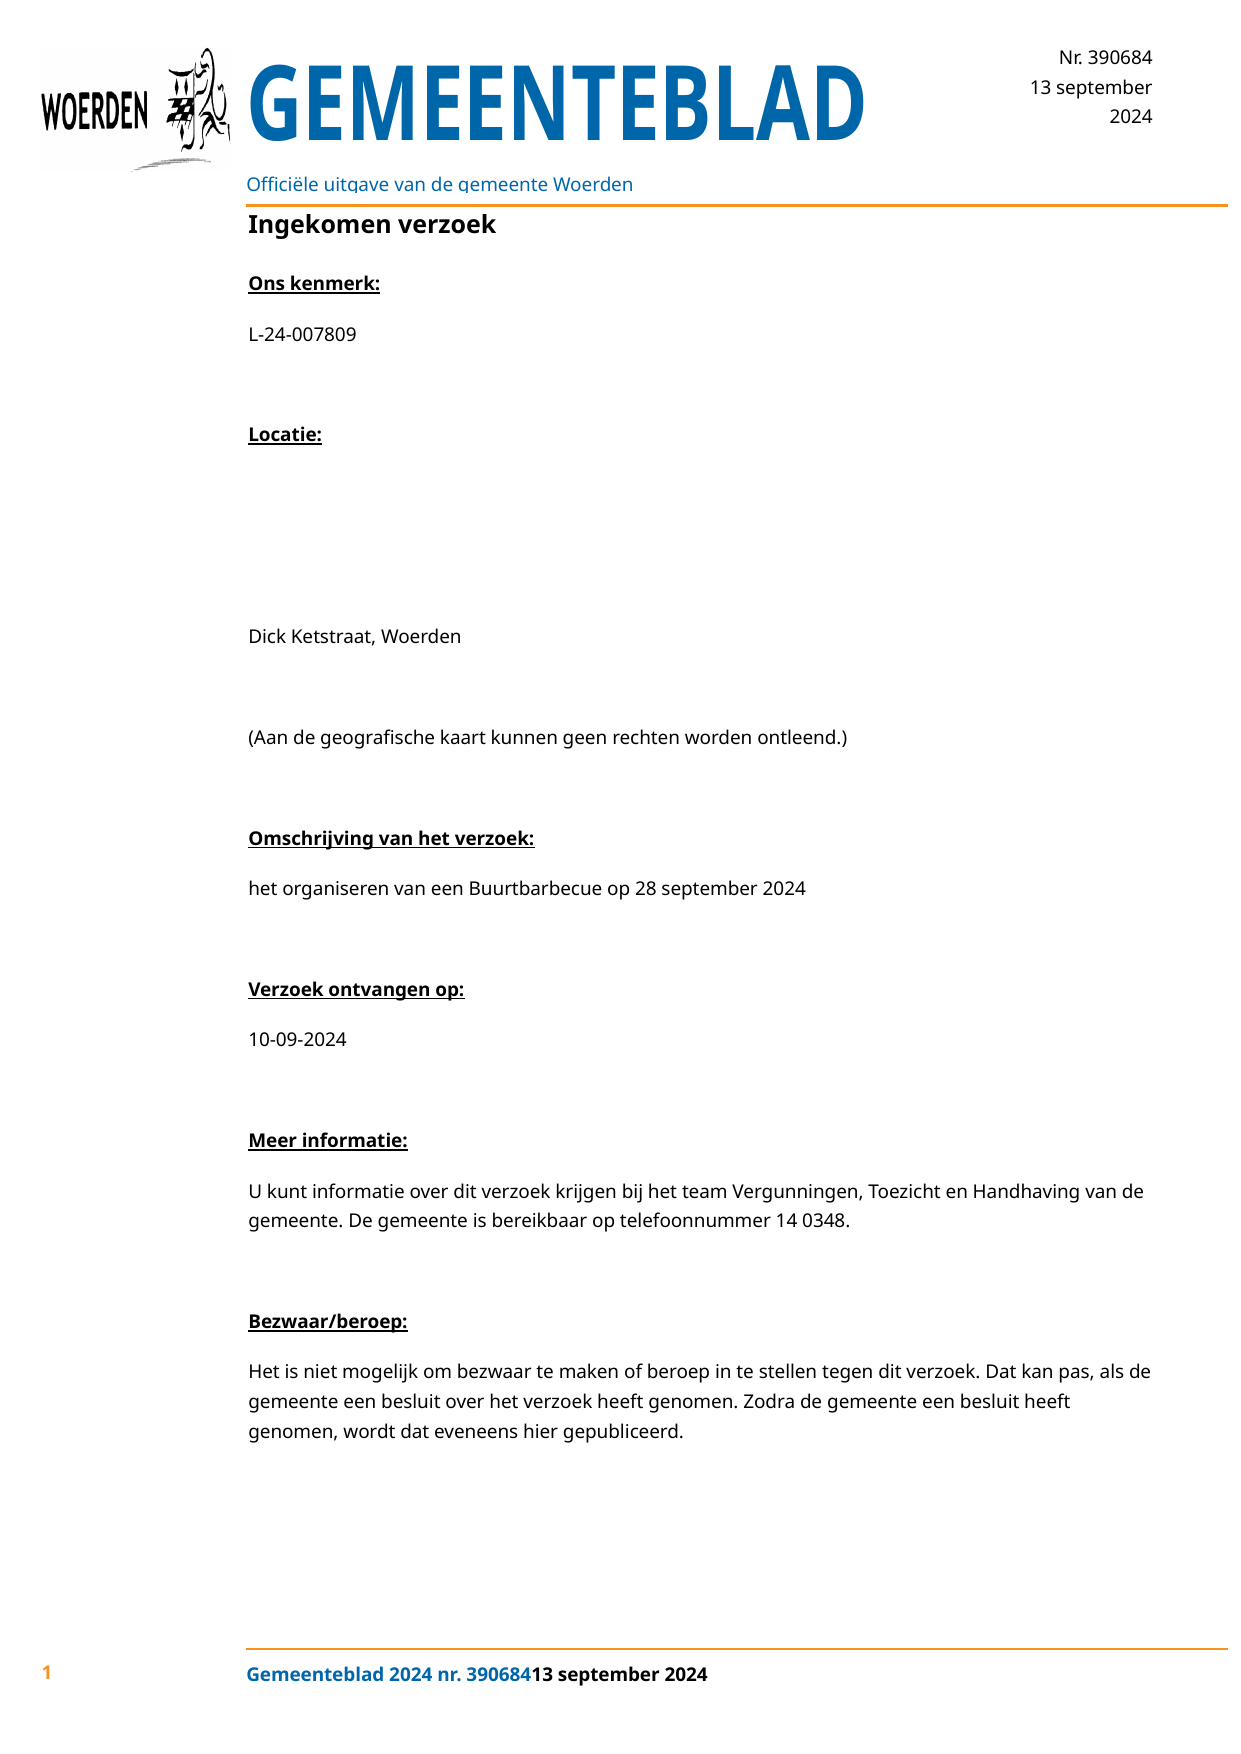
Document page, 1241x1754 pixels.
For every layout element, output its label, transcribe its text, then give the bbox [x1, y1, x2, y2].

text Locatie: [248, 422, 1152, 447]
text Omschrijving van het verzoek: [248, 825, 1152, 851]
picture [41, 47, 231, 172]
text Ons kenmerk: [248, 270, 1152, 296]
text Het is niet mogelijk om bezwaar te maken of beroep in te stellen tegen dit verzoek. Dat kan pas, als de gemeente een besluit over het verzoek heeft genomen. Zodra de gemeente een besluit heeft genomen, wordt dat eveneens hier gepubliceerd. [248, 1359, 1152, 1443]
text Verzoek ontvangen op: [248, 976, 1152, 1002]
text Dick Ketstraat, Woerden [248, 623, 1152, 649]
text het organiseren van een Buurtbarbecue op 28 september 2024 [248, 875, 1152, 901]
text L-24-007809 [248, 321, 1152, 346]
text Bezwaar/beroep: [248, 1308, 1152, 1334]
text 10-09-2024 [248, 1027, 1152, 1052]
text Meer informatie: [248, 1127, 1152, 1153]
text (Aan de geografische kaart kunnen geen rechten worden ontleend.) [248, 724, 1152, 750]
text U kunt informatie over dit verzoek krijgen bij het team Vergunningen, Toezicht en Handhaving van de gemeente. De gemeente is bereikbaar op telefoonnummer 14 0348. [248, 1178, 1152, 1233]
text Ingekomen verzoek [248, 207, 1152, 241]
